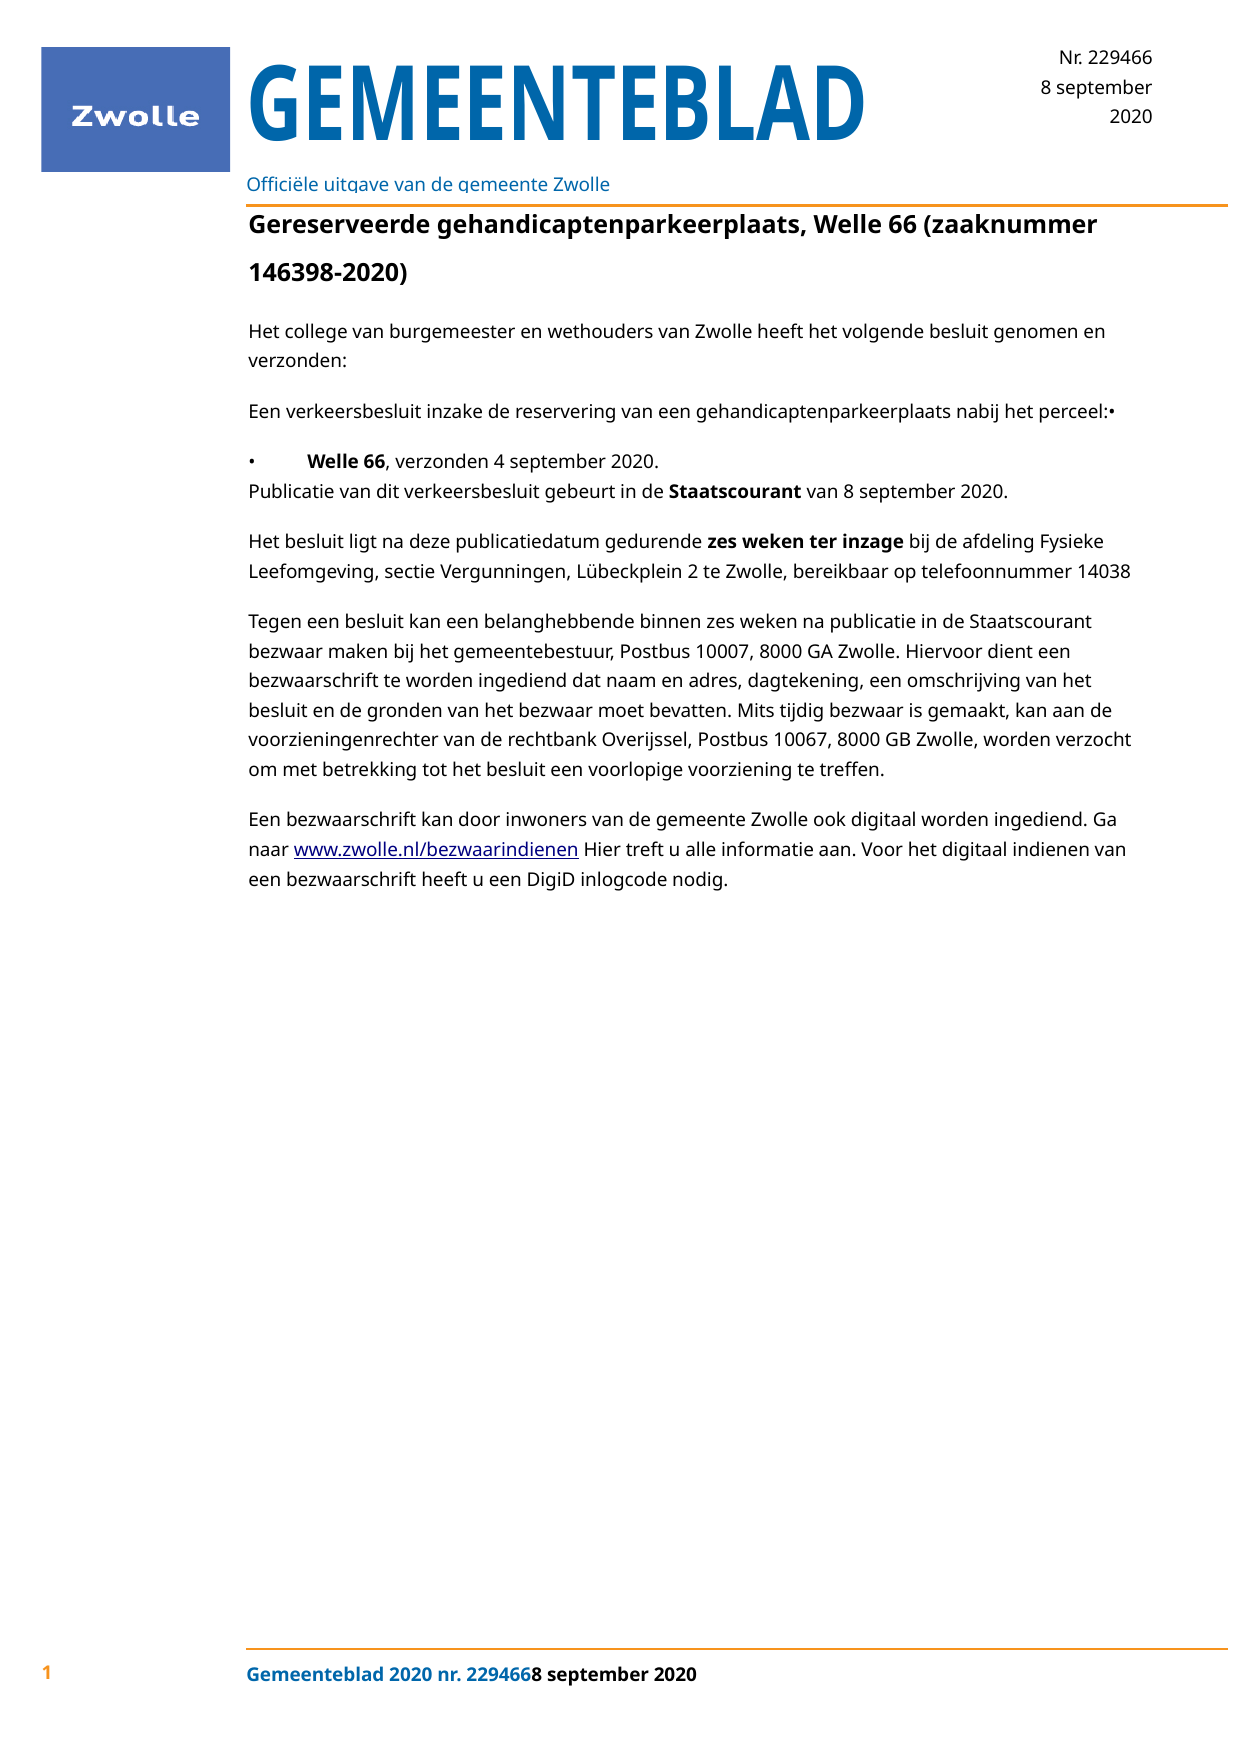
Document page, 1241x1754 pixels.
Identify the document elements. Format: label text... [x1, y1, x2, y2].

text Een verkeersbesluit inzake de reservering van een gehandicaptenparkeerplaats nabij het perceel:• [248, 398, 1152, 424]
text Het besluit ligt na deze publicatiedatum gedurende zes weken ter inzage bij de afdeling Fysieke Leefomgeving, sectie Vergunningen, Lübeckplein 2 te Zwolle, bereikbaar op telefoonnummer 14038 [248, 528, 1152, 584]
text Publicatie van dit verkeersbesluit gebeurt in de Staatscourant van 8 september 2020. [248, 478, 1152, 504]
text Tegen een besluit kan een belanghebbende binnen zes weken na publicatie in de Staatscourant bezwaar maken bij het gemeentebestuur, Postbus 10007, 8000 GA Zwolle. Hiervoor dient een bezwaarschrift te worden ingediend dat naam en adres, dagtekening, een omschrijving van het besluit en de gronden van het bezwaar moet bevatten. Mits tijdig bezwaar is gemaakt, kan aan de voorzieningenrechter van de rechtbank Overijssel, Postbus 10067, 8000 GB Zwolle, worden verzocht om met betrekking tot het besluit een voorlopige voorziening te treffen. [248, 608, 1152, 782]
text Een bezwaarschrift kan door inwoners van de gemeente Zwolle ook digitaal worden ingediend. Ga naar www.zwolle.nl/bezwaarindienen Hier treft u alle informatie aan. Voor het digitaal indienen van een bezwaarschrift heeft u een DigiD inlogcode nodig. [248, 807, 1152, 892]
picture [41, 47, 231, 172]
text Het college van burgemeester en wethouders van Zwolle heeft het volgende besluit genomen en verzonden: [248, 318, 1152, 373]
list Welle 66, verzonden 4 september 2020. [248, 448, 1152, 474]
text Gereserveerde gehandicaptenparkeerplaats, Welle 66 (zaaknummer 146398-2020) [248, 207, 1152, 288]
